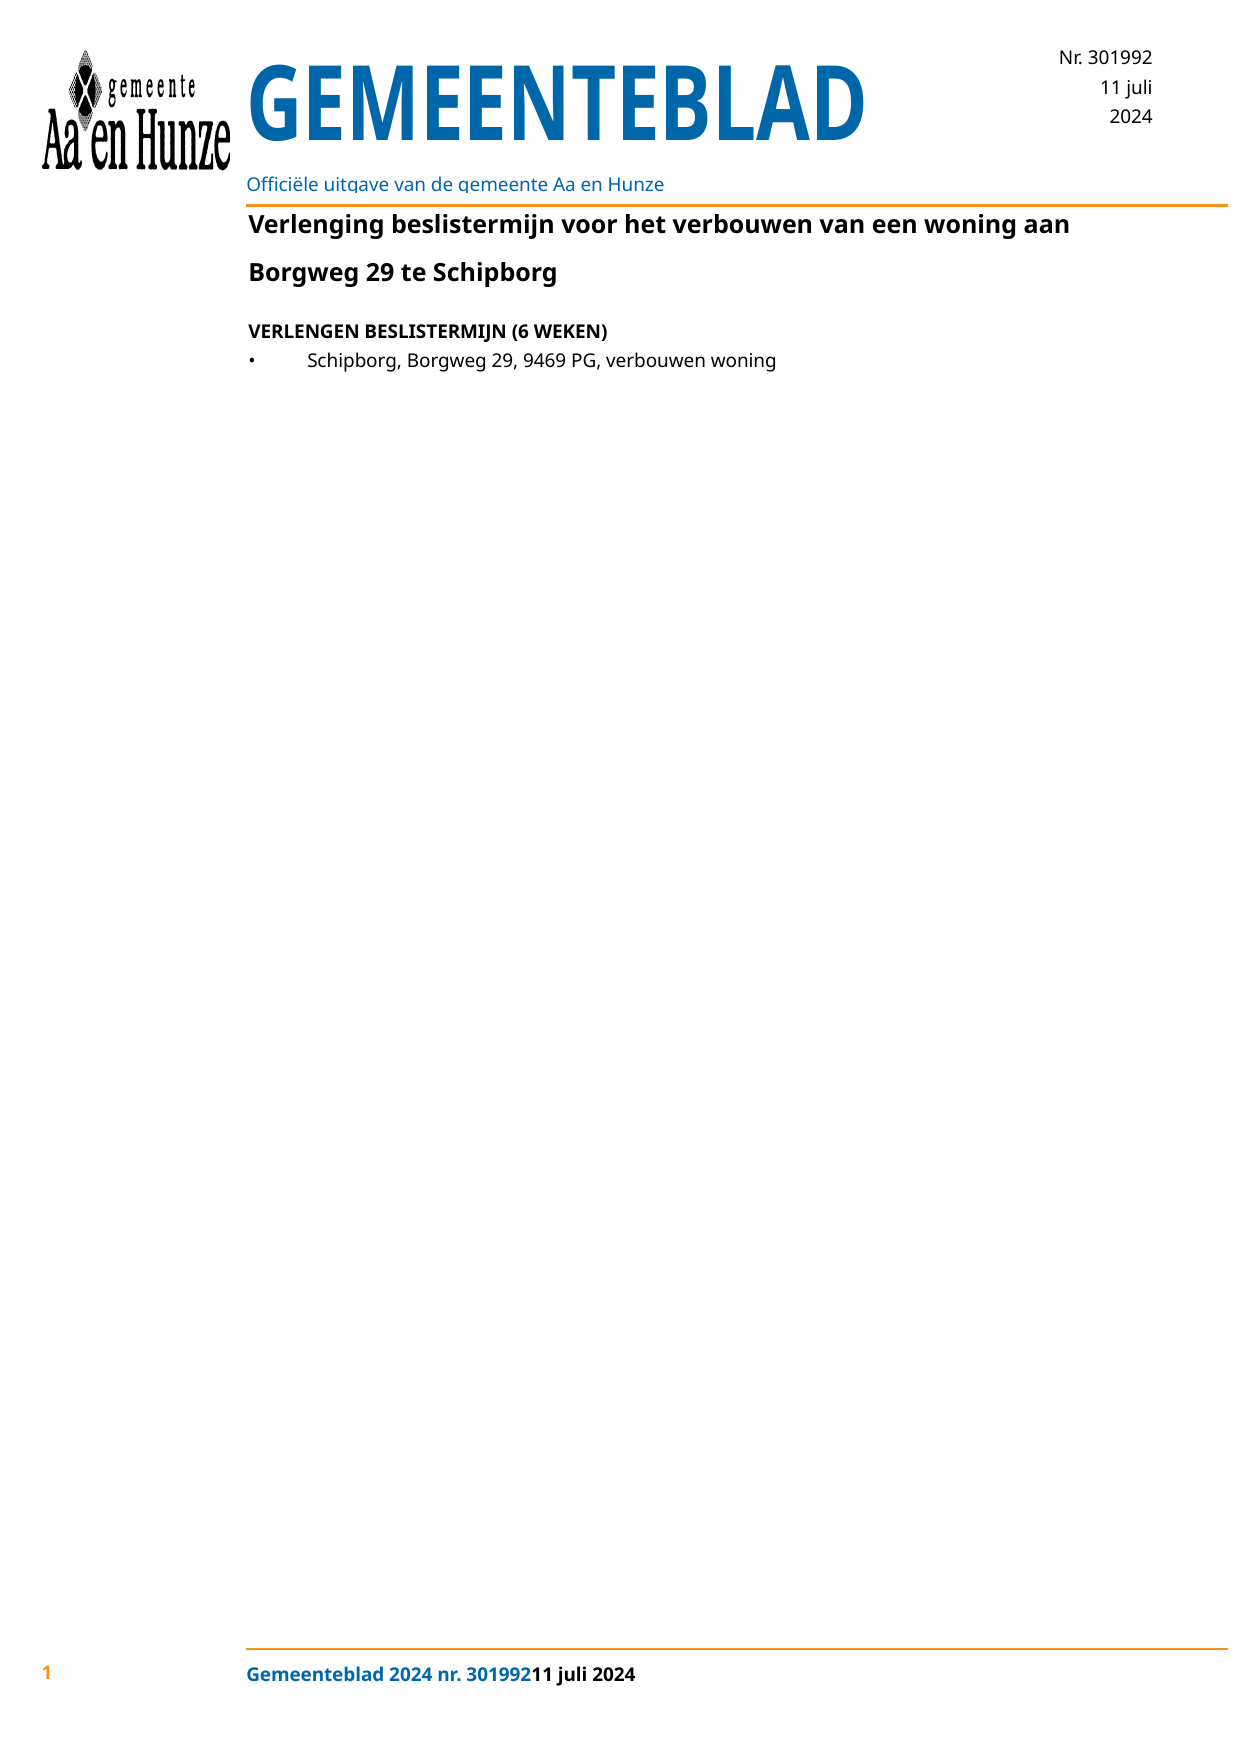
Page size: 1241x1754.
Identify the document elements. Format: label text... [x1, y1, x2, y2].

text Verlenging beslistermijn voor het verbouwen van een woning aan Borgweg 29 te Schipborg [248, 207, 1152, 288]
text VERLENGEN BESLISTERMIJN (6 WEKEN) [248, 318, 1152, 344]
picture [41, 47, 231, 172]
list Schipborg, Borgweg 29, 9469 PG, verbouwen woning [248, 347, 1152, 373]
